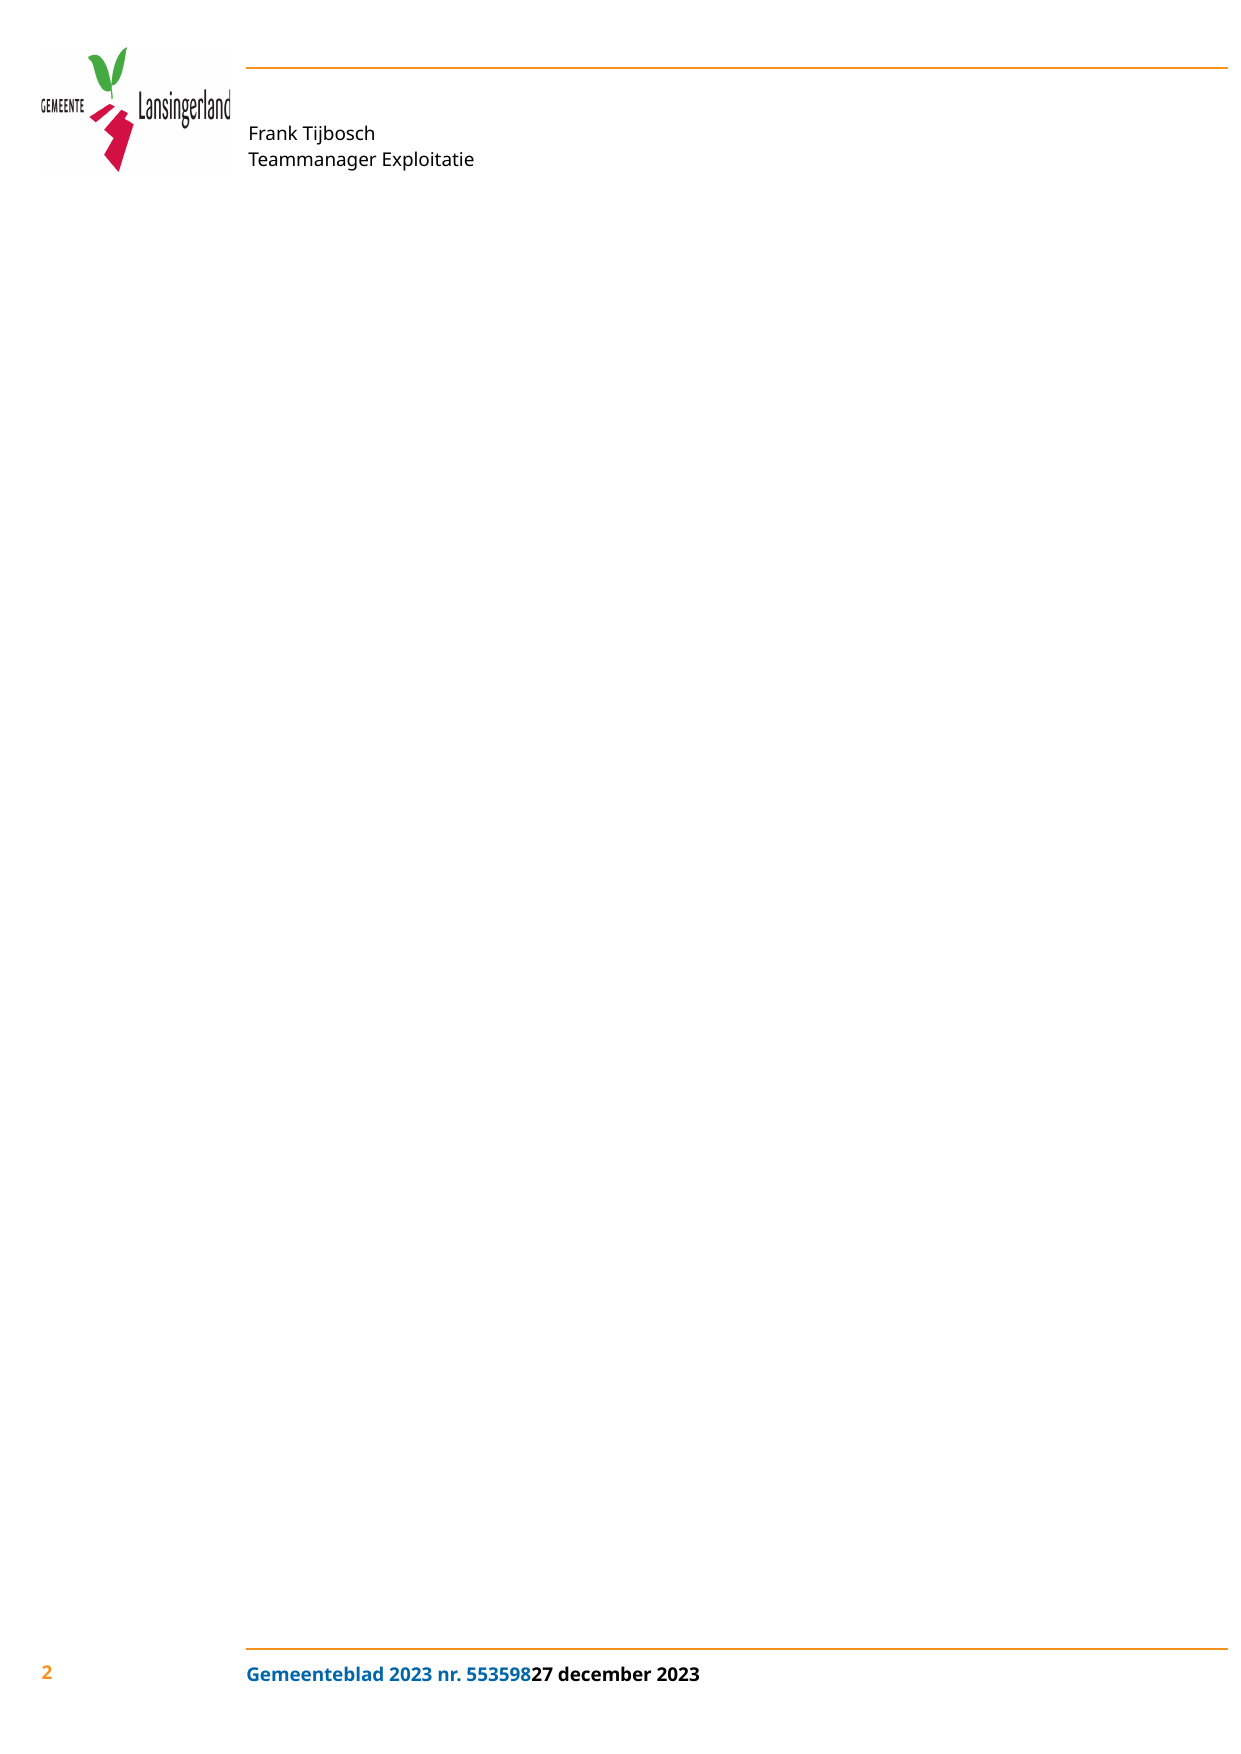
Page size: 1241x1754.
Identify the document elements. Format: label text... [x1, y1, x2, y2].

text Teammanager Exploitatie [248, 146, 1152, 172]
picture [41, 47, 231, 172]
text Frank Tijbosch [248, 121, 1152, 146]
